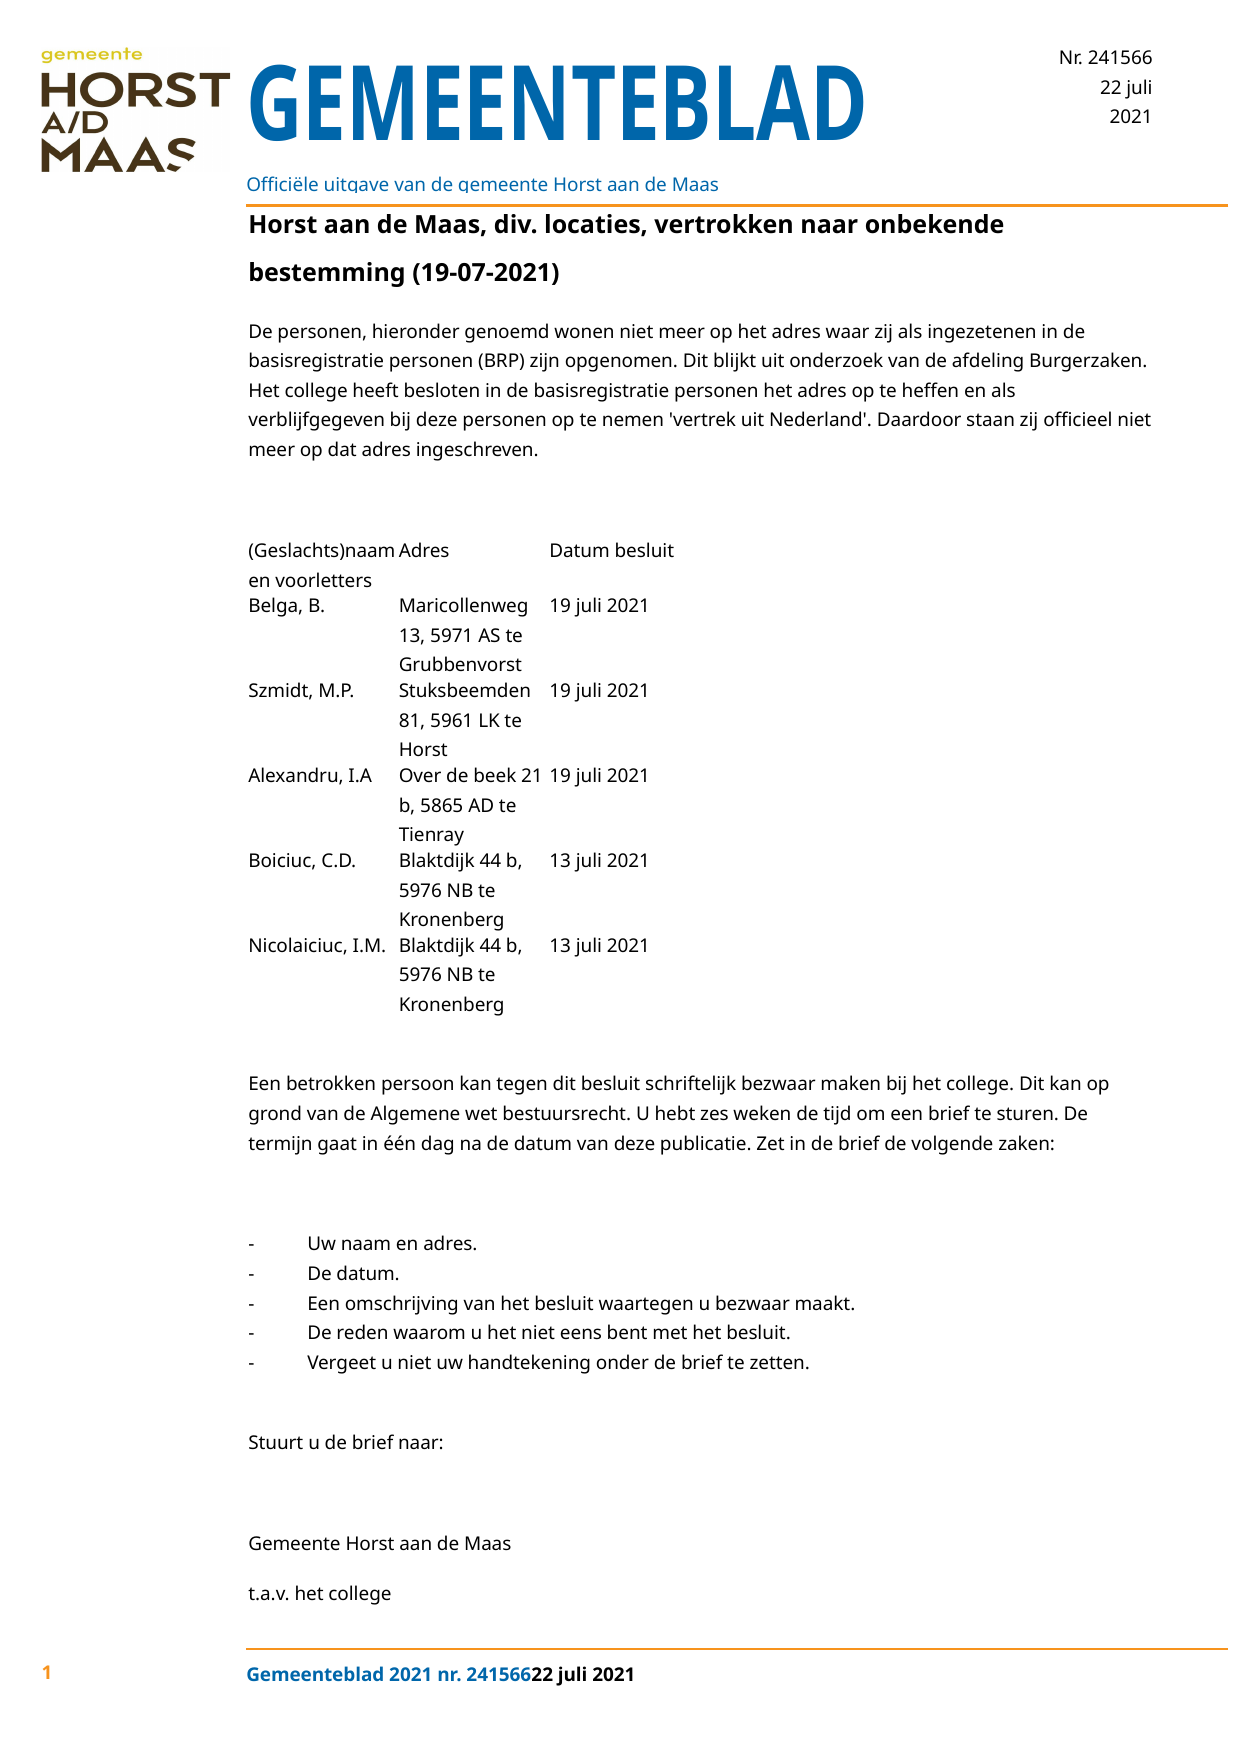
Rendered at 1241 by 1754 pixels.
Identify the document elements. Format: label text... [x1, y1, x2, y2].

text Horst aan de Maas, div. locaties, vertrokken naar onbekende bestemming (19-07-2021) [248, 207, 1152, 288]
table_cell 19 juli 2021 [549, 678, 700, 762]
list Een omschrijving van het besluit waartegen u bezwaar maakt. [248, 1290, 1152, 1316]
text t.a.v. het college [248, 1580, 1152, 1606]
table_cell Belga, B. [248, 593, 398, 677]
table_cell Blaktdijk 44 b, 5976 NB te Kronenberg [399, 932, 549, 1017]
table_cell Blaktdijk 44 b, 5976 NB te Kronenberg [399, 847, 549, 932]
text De personen, hieronder genoemd wonen niet meer op het adres waar zij als ingezetenen in de basisregistratie personen (BRP) zijn opgenomen. Dit blijkt uit onderzoek van de afdeling Burgerzaken. Het college heeft besloten in de basisregistratie personen het adres op te heffen en als verblijfgegeven bij deze personen op te nemen 'vertrek uit Nederland'. Daardoor staan zij officieel niet meer op dat adres ingeschreven. [248, 318, 1152, 462]
list Vergeet u niet uw handtekening onder de brief te zetten. [248, 1349, 1152, 1375]
text Stuurt u de brief naar: [248, 1429, 1152, 1455]
table_header Datum besluit [549, 537, 700, 592]
table_cell 19 juli 2021 [549, 762, 700, 847]
text Een betrokken persoon kan tegen dit besluit schriftelijk bezwaar maken bij het college. Dit kan op grond van de Algemene wet bestuursrecht. U hebt zes weken de tijd om een brief te sturen. De termijn gaat in één dag na de datum van deze publicatie. Zet in de brief de volgende zaken: [248, 1071, 1152, 1156]
list Uw naam en adres. [248, 1231, 1152, 1256]
table_cell Over de beek 21 b, 5865 AD te Tienray [399, 762, 549, 847]
text Gemeente Horst aan de Maas [248, 1530, 1152, 1556]
table_header Adres [399, 537, 549, 592]
table_cell Szmidt, M.P. [248, 678, 398, 762]
table_header (Geslachts)naam en voorletters [248, 537, 398, 592]
picture [41, 47, 231, 172]
list De datum. [248, 1260, 1152, 1286]
table_cell Boiciuc, C.D. [248, 847, 398, 932]
list De reden waarom u het niet eens bent met het besluit. [248, 1319, 1152, 1345]
table_cell 13 juli 2021 [549, 932, 700, 1017]
table_cell Maricollenweg 13, 5971 AS te Grubbenvorst [399, 593, 549, 677]
table_cell Alexandru, I.A [248, 762, 398, 847]
table_cell 19 juli 2021 [549, 593, 700, 677]
table_cell 13 juli 2021 [549, 847, 700, 932]
table_cell Stuksbeemden 81, 5961 LK te Horst [399, 678, 549, 762]
table_cell Nicolaiciuc, I.M. [248, 932, 398, 1017]
